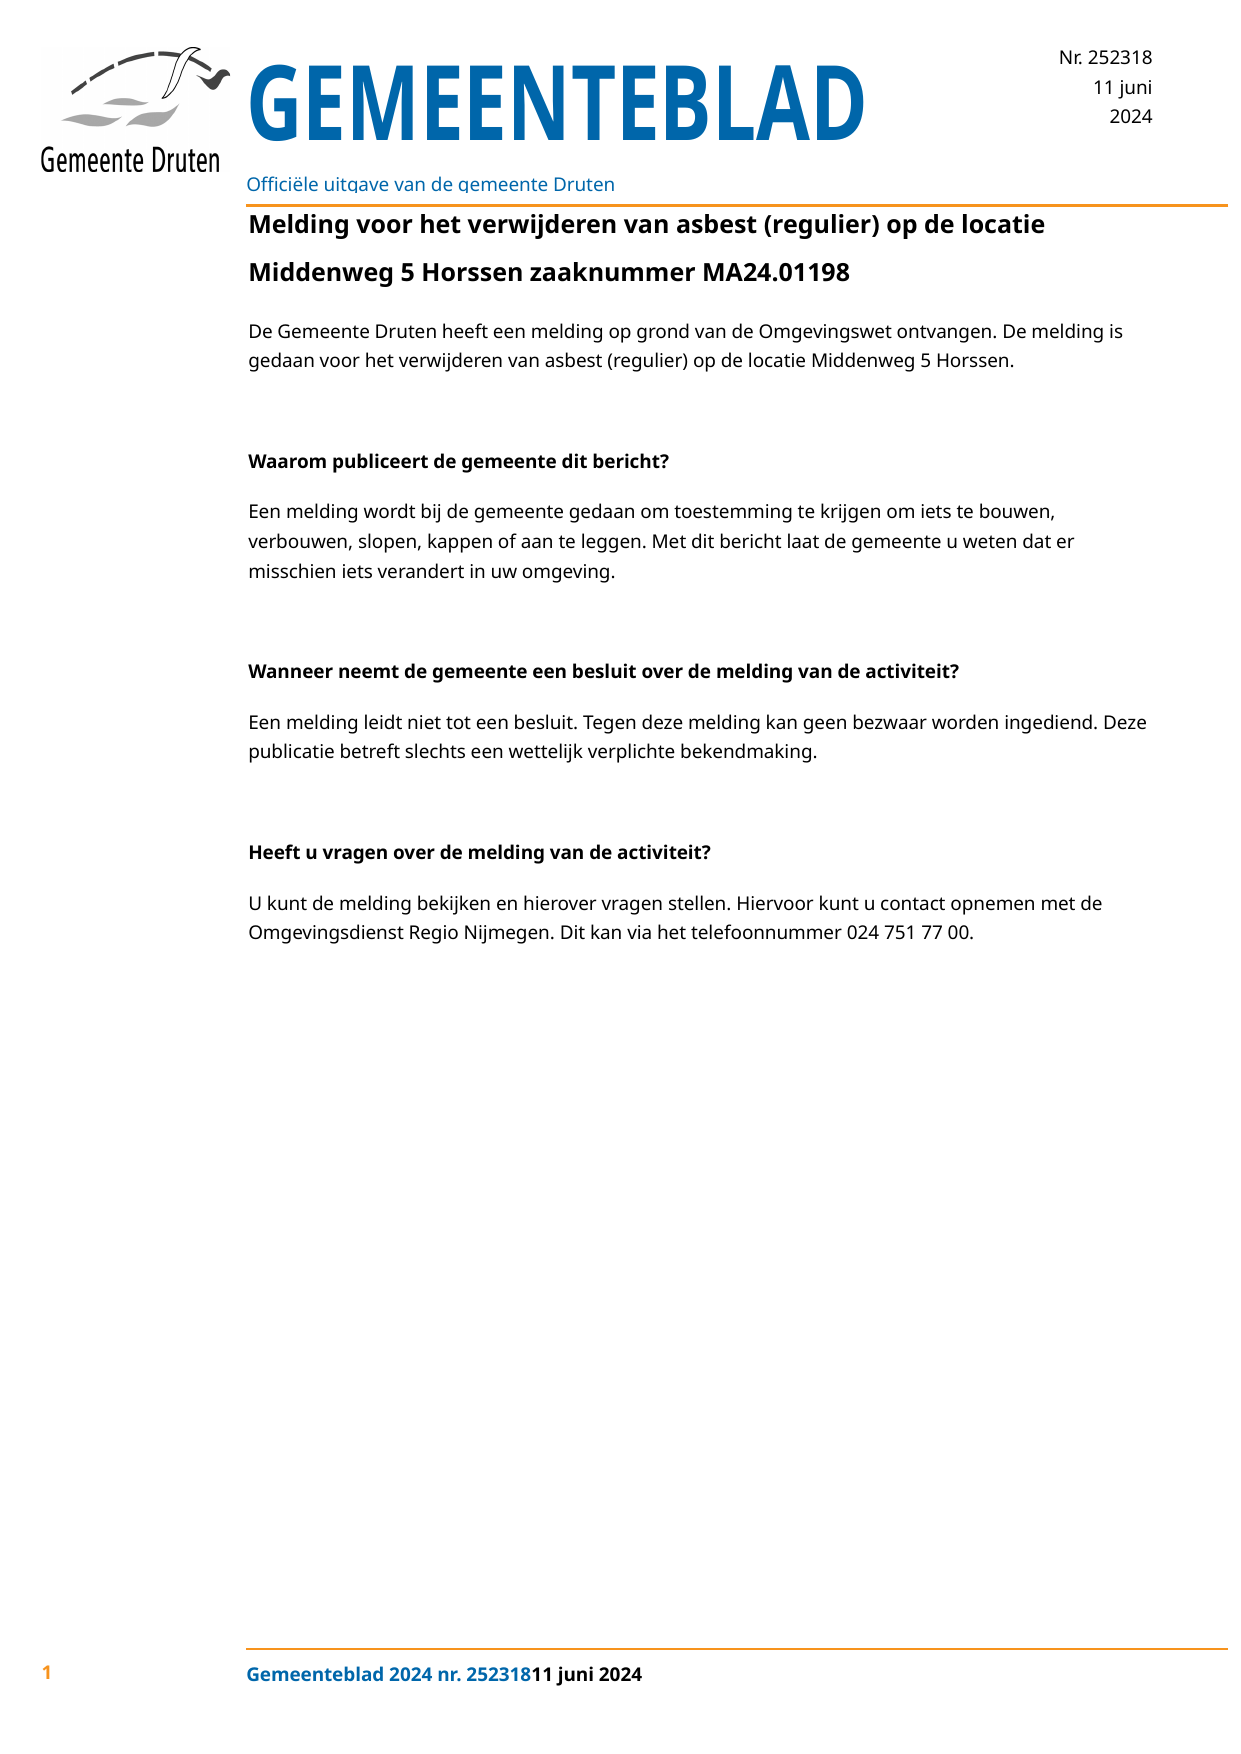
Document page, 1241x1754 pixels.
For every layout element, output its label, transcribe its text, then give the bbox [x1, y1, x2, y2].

text Een melding wordt bij de gemeente gedaan om toestemming te krijgen om iets te bouwen, verbouwen, slopen, kappen of aan te leggen. Met dit bericht laat de gemeente u weten dat er misschien iets verandert in uw omgeving. [248, 499, 1152, 584]
text Wanneer neemt de gemeente een besluit over de melding van de activiteit? [248, 659, 1152, 684]
text Waarom publiceert de gemeente dit bericht? [248, 448, 1152, 474]
text Een melding leidt niet tot een besluit. Tegen deze melding kan geen bezwaar worden ingediend. Deze publicatie betreft slechts een wettelijk verplichte bekendmaking. [248, 709, 1152, 764]
text De Gemeente Druten heeft een melding op grond van de Omgevingswet ontvangen. De melding is gedaan voor het verwijderen van asbest (regulier) op de locatie Middenweg 5 Horssen. [248, 318, 1152, 373]
text U kunt de melding bekijken en hierover vragen stellen. Hiervoor kunt u contact opnemen met de Omgevingsdienst Regio Nijmegen. Dit kan via het telefoonnummer 024 751 77 00. [248, 890, 1152, 945]
picture [41, 47, 231, 172]
text Heeft u vragen over de melding van de activiteit? [248, 839, 1152, 865]
text Melding voor het verwijderen van asbest (regulier) op de locatie Middenweg 5 Horssen zaaknummer MA24.01198 [248, 207, 1152, 288]
